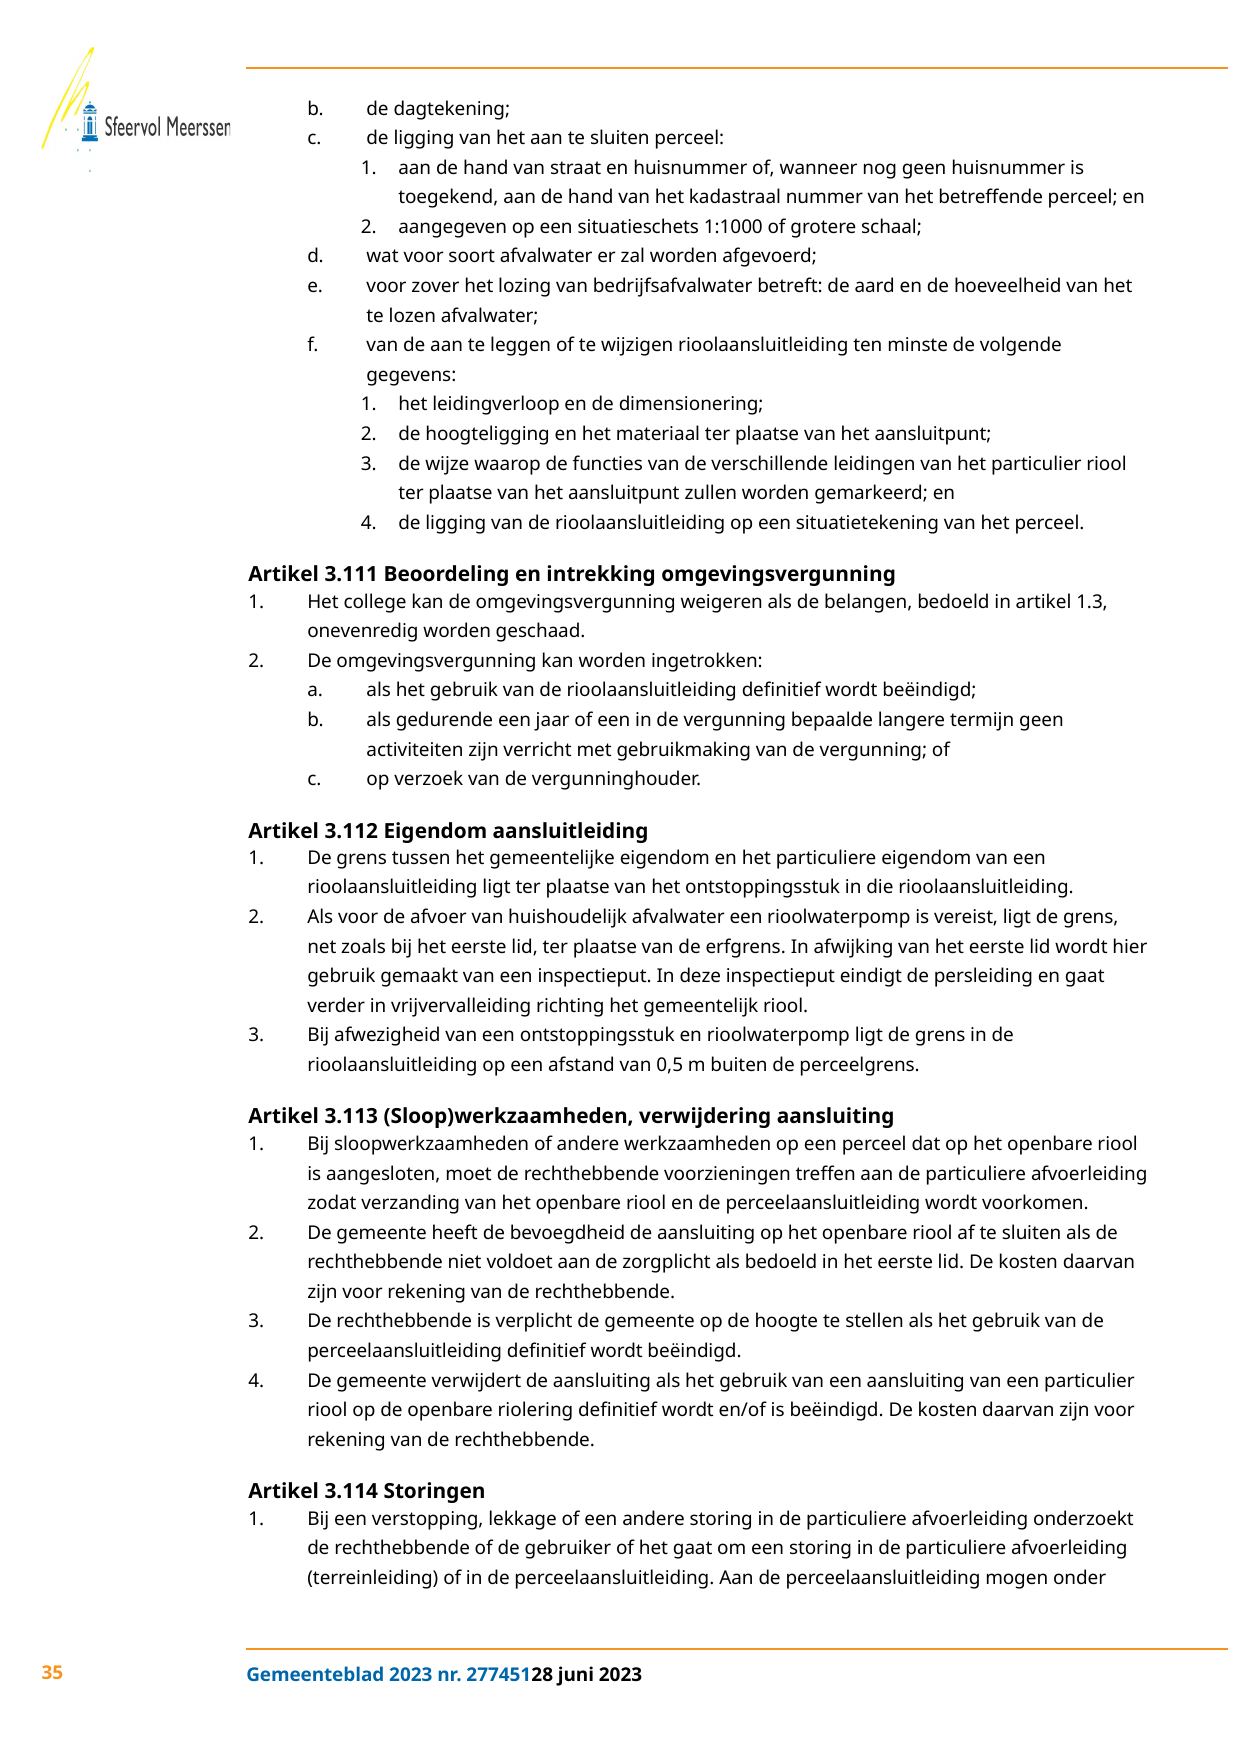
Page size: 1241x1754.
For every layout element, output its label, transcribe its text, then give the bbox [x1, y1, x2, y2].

text Artikel 3.112 Eigendom aansluitleiding [248, 816, 1152, 844]
list Het college kan de omgevingsvergunning weigeren als de belangen, bedoeld in artikel 1.3, onevenredig worden geschaad. [248, 588, 1152, 643]
list De omgevingsvergunning kan worden ingetrokken: [248, 647, 1152, 673]
list aangegeven op een situatieschets 1:1000 of grotere schaal; [361, 213, 1152, 239]
list De rechthebbende is verplicht de gemeente op de hoogte te stellen als het gebruik van de perceelaansluitleiding definitief wordt beëindigd. [248, 1308, 1152, 1363]
list de dagtekening; [307, 95, 1152, 121]
list op verzoek van de vergunninghouder. [307, 765, 1152, 791]
list als het gebruik van de rioolaansluitleiding definitief wordt beëindigd; [307, 677, 1152, 702]
list De grens tussen het gemeentelijke eigendom en het particuliere eigendom van een rioolaansluitleiding ligt ter plaatse van het ontstoppingsstuk in die rioolaansluitleiding. [248, 844, 1152, 899]
list de ligging van de rioolaansluitleiding op een situatietekening van het perceel. [361, 509, 1152, 535]
list voor zover het lozing van bedrijfsafvalwater betreft: de aard en de hoeveelheid van het te lozen afvalwater; [307, 272, 1152, 328]
list De gemeente heeft de bevoegdheid de aansluiting op het openbare riool af te sluiten als de rechthebbende niet voldoet aan de zorgplicht als bedoeld in het eerste lid. De kosten daarvan zijn voor rekening van de rechthebbende. [248, 1219, 1152, 1304]
list als gedurende een jaar of een in de vergunning bepaalde langere termijn geen activiteiten zijn verricht met gebruikmaking van de vergunning; of [307, 706, 1152, 761]
list de ligging van het aan te sluiten perceel: [307, 124, 1152, 150]
list Als voor de afvoer van huishoudelijk afvalwater een rioolwaterpomp is vereist, ligt de grens, net zoals bij het eerste lid, ter plaatse van de erfgrens. In afwijking van het eerste lid wordt hier gebruik gemaakt van een inspectieput. In deze inspectieput eindigt de persleiding en gaat verder in vrijvervalleiding richting het gemeentelijk riool. [248, 903, 1152, 1018]
list de wijze waarop de functies van de verschillende leidingen van het particulier riool ter plaatse van het aansluitpunt zullen worden gemarkeerd; en [361, 450, 1152, 505]
list De gemeente verwijdert de aansluiting als het gebruik van een aansluiting van een particulier riool op de openbare riolering definitief wordt en/of is beëindigd. De kosten daarvan zijn voor rekening van de rechthebbende. [248, 1367, 1152, 1452]
list wat voor soort afvalwater er zal worden afgevoerd; [307, 243, 1152, 268]
text Artikel 3.113 (Sloop)werkzaamheden, verwijdering aansluiting [248, 1102, 1152, 1130]
list het leidingverloop en de dimensionering; [361, 391, 1152, 416]
list Bij een verstopping, lekkage of een andere storing in de particuliere afvoerleiding onderzoekt de rechthebbende of de gebruiker of het gaat om een storing in de particuliere afvoerleiding (terreinleiding) of in de perceelaansluitleiding. Aan de perceelaansluitleiding mogen onder [248, 1505, 1152, 1590]
list van de aan te leggen of te wijzigen rioolaansluitleiding ten minste de volgende gegevens: [307, 331, 1152, 387]
text Artikel 3.111 Beoordeling en intrekking omgevingsvergunning [248, 559, 1152, 588]
list aan de hand van straat en huisnummer of, wanneer nog geen huisnummer is toegekend, aan de hand van het kadastraal nummer van het betreffende perceel; en [361, 154, 1152, 209]
list Bij sloopwerkzaamheden of andere werkzaamheden op een perceel dat op het openbare riool is aangesloten, moet de rechthebbende voorzieningen treffen aan de particuliere afvoerleiding zodat verzanding van het openbare riool en de perceelaansluitleiding wordt voorkomen. [248, 1130, 1152, 1215]
list de hoogteligging en het materiaal ter plaatse van het aansluitpunt; [361, 420, 1152, 446]
list Bij afwezigheid van een ontstoppingsstuk en rioolwaterpomp ligt de grens in de rioolaansluitleiding op een afstand van 0,5 m buiten de perceelgrens. [248, 1022, 1152, 1077]
picture [41, 47, 231, 172]
text Artikel 3.114 Storingen [248, 1476, 1152, 1505]
